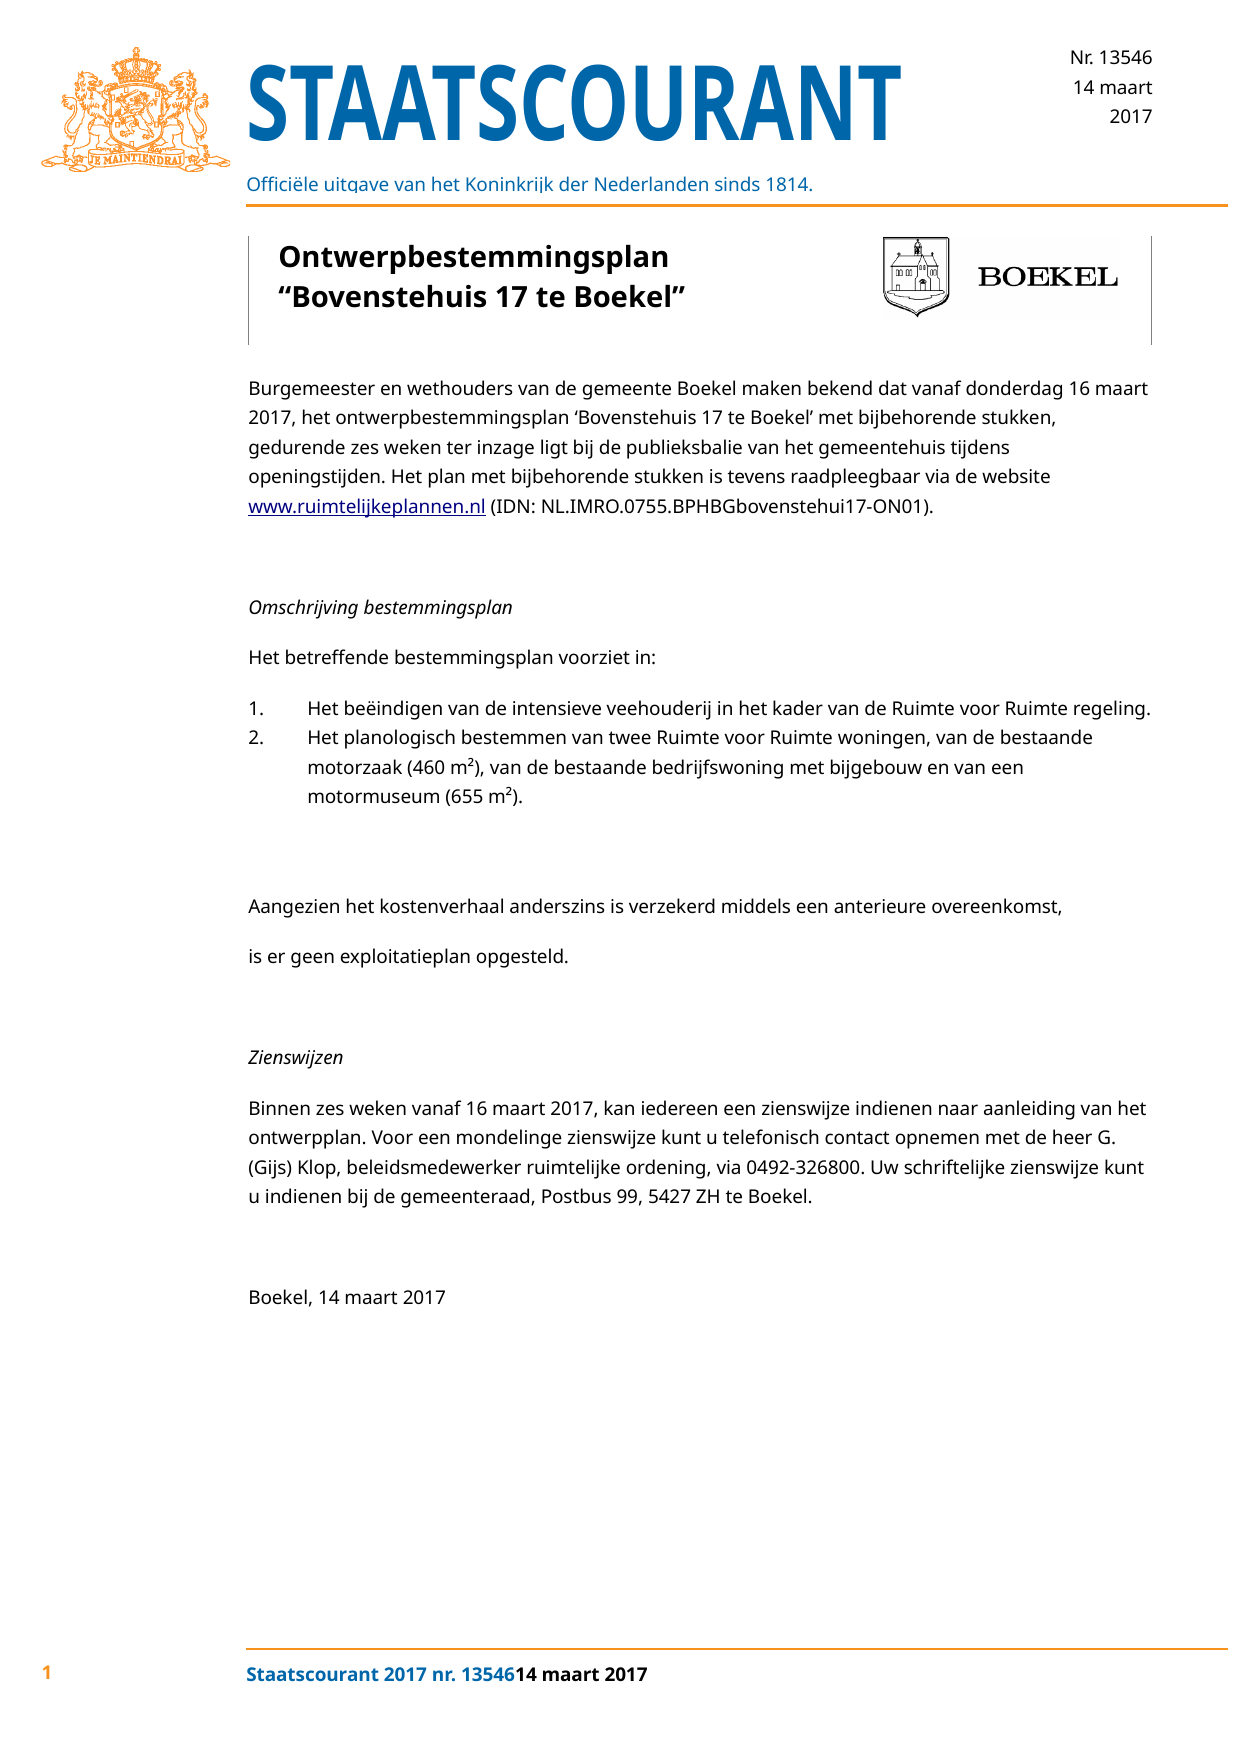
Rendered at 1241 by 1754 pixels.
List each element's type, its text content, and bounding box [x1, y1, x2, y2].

table_header Ontwerpbestemmingsplan “Bovenstehuis 17 te Boekel” [249, 236, 850, 345]
table_header [850, 236, 882, 319]
picture [882, 236, 1119, 320]
text Omschrijving bestemmingsplan [248, 594, 1152, 619]
text Het betreffende bestemmingsplan voorziet in: [248, 644, 1152, 670]
text Aangezien het kostenverhaal anderszins is verzekerd middels een anterieure overeenkomst, [248, 893, 1152, 919]
text is er geen exploitatieplan opgesteld. [248, 943, 1152, 969]
list Het planologisch bestemmen van twee Ruimte voor Ruimte woningen, van de bestaande motorzaak (460 m²), van de bestaande bedrijfswoning met bijgebouw en van een motormuseum (655 m²). [248, 724, 1152, 809]
picture [41, 47, 231, 172]
table_header [850, 320, 1151, 345]
text Burgemeester en wethouders van de gemeente Boekel maken bekend dat vanaf donderdag 16 maart 2017, het ontwerpbestemmingsplan ‘Bovenstehuis 17 te Boekel’ met bijbehorende stukken, gedurende zes weken ter inzage ligt bij de publieksbalie van het gemeentehuis tijdens openingstijden. Het plan met bijbehorende stukken is tevens raadpleegbaar via de website www.ruimtelijkeplannen.nl (IDN: NL.IMRO.0755.BPHBGbovenstehui17-ON01). [248, 375, 1152, 519]
table_header [1119, 236, 1151, 319]
list Het beëindigen van de intensieve veehouderij in het kader van de Ruimte voor Ruimte regeling. [248, 695, 1152, 720]
text Zienswijzen [248, 1044, 1152, 1070]
text Binnen zes weken vanaf 16 maart 2017, kan iedereen een zienswijze indienen naar aanleiding van het ontwerpplan. Voor een mondelinge zienswijze kunt u telefonisch contact opnemen met de heer G. (Gijs) Klop, beleidsmedewerker ruimtelijke ordening, via 0492-326800. Uw schriftelijke zienswijze kunt u indienen bij de gemeenteraad, Postbus 99, 5427 ZH te Boekel. [248, 1095, 1152, 1209]
text Boekel, 14 maart 2017 [248, 1284, 1152, 1310]
